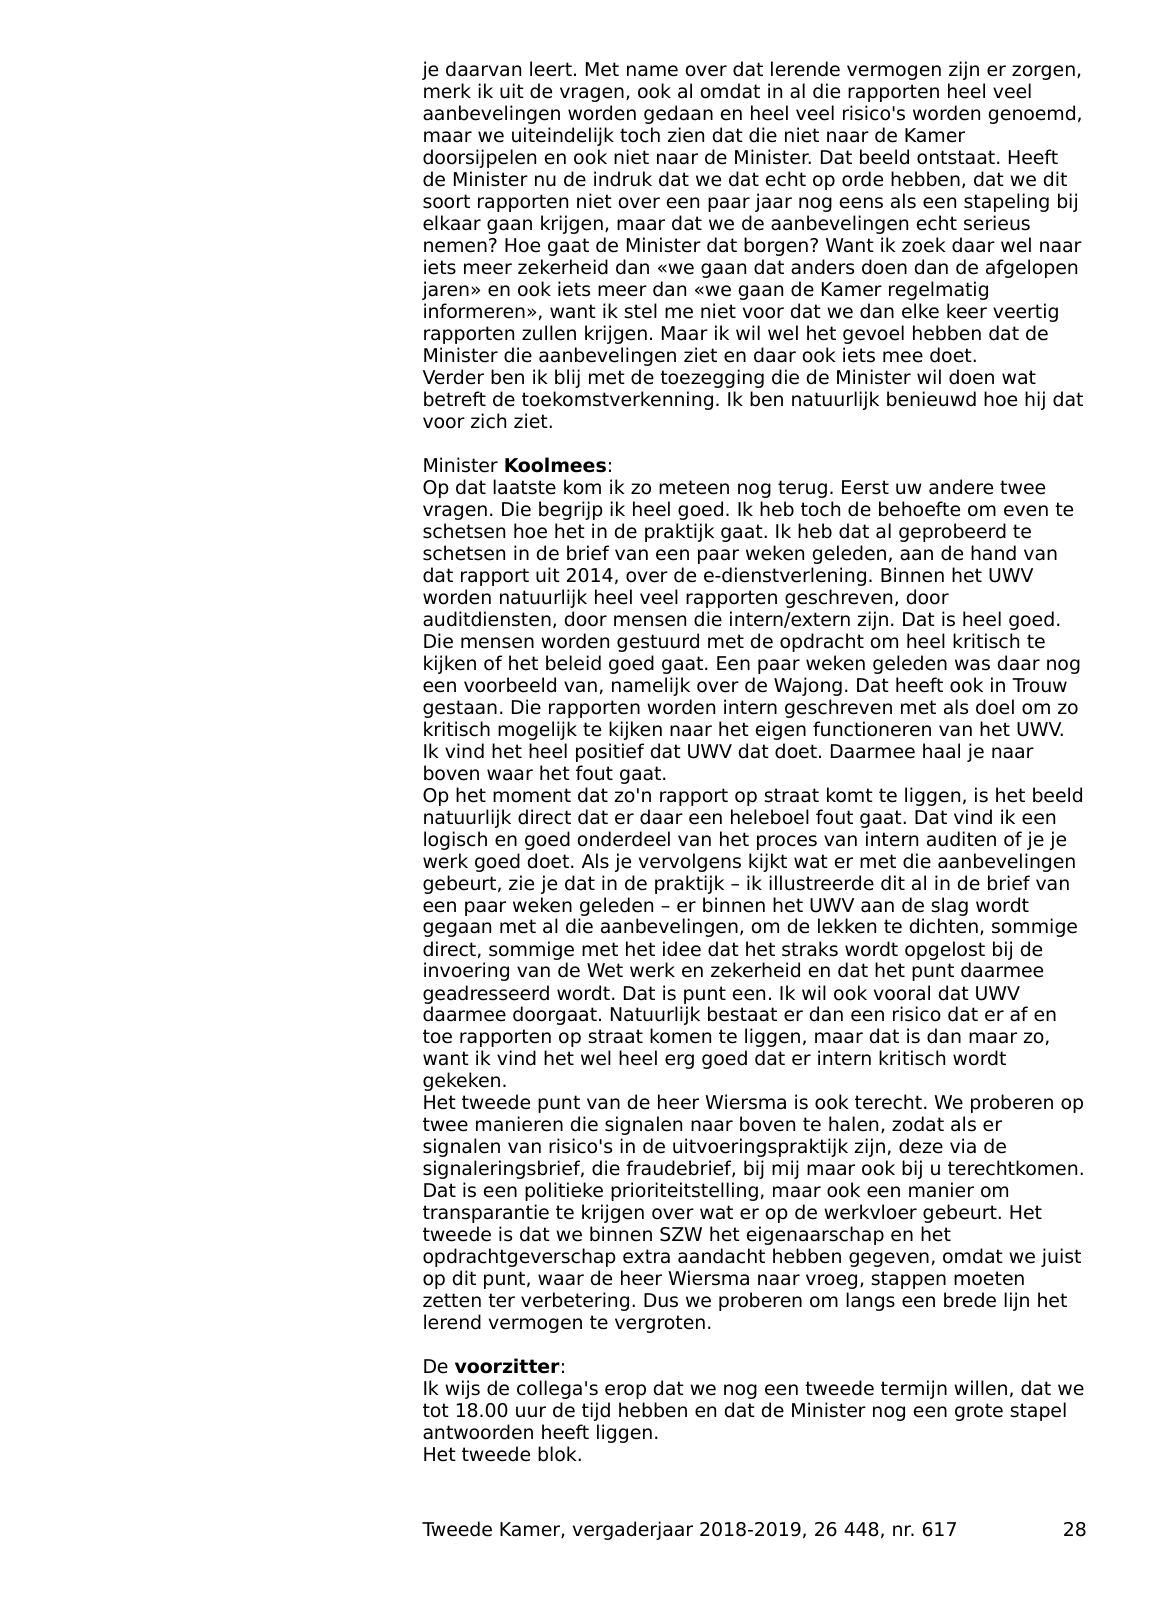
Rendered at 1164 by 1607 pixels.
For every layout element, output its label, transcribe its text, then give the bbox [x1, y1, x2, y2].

text Op het moment dat zo'n rapport op straat komt te liggen, is het beeld natuurlijk direct dat er daar een heleboel fout gaat. Dat vind ik een logisch en goed onderdeel van het proces van intern auditen of je je werk goed doet. Als je vervolgens kijkt wat er met die aanbevelingen gebeurt, zie je dat in de praktijk – ik illustreerde dit al in de brief van een paar weken geleden – er binnen het UWV aan de slag wordt gegaan met al die aanbevelingen, om de lekken te dichten, sommige direct, sommige met het idee dat het straks wordt opgelost bij de invoering van de Wet werk en zekerheid en dat het punt daarmee geadresseerd wordt. Dat is punt een. Ik wil ook vooral dat UWV daarmee doorgaat. Natuurlijk bestaat er dan een risico dat er af en toe rapporten op straat komen te liggen, maar dat is dan maar zo, want ik vind het wel heel erg goed dat er intern kritisch wordt gekeken. [422, 784, 1087, 1092]
text Minister Koolmees: [422, 455, 1087, 477]
text De voorzitter: [422, 1356, 1087, 1378]
text Verder ben ik blij met de toezegging die de Minister wil doen wat betreft de toekomstverkenning. Ik ben natuurlijk benieuwd hoe hij dat voor zich ziet. [422, 367, 1087, 433]
text Het tweede blok. [422, 1444, 1087, 1466]
text Het tweede punt van de heer Wiersma is ook terecht. We proberen op twee manieren die signalen naar boven te halen, zodat als er signalen van risico's in de uitvoeringspraktijk zijn, deze via de signaleringsbrief, die fraudebrief, bij mij maar ook bij u terechtkomen. Dat is een politieke prioriteitstelling, maar ook een manier om transparantie te krijgen over wat er op de werkvloer gebeurt. Het tweede is dat we binnen SZW het eigenaarschap en het opdrachtgeverschap extra aandacht hebben gegeven, omdat we juist op dit punt, waar de heer Wiersma naar vroeg, stappen moeten zetten ter verbetering. Dus we proberen om langs een brede lijn het lerend vermogen te vergroten. [422, 1092, 1087, 1334]
text Ik wijs de collega's erop dat we nog een tweede termijn willen, dat we tot 18.00 uur de tijd hebben en dat de Minister nog een grote stapel antwoorden heeft liggen. [422, 1378, 1087, 1444]
text je daarvan leert. Met name over dat lerende vermogen zijn er zorgen, merk ik uit de vragen, ook al omdat in al die rapporten heel veel aanbevelingen worden gedaan en heel veel risico's worden genoemd, maar we uiteindelijk toch zien dat die niet naar de Kamer doorsijpelen en ook niet naar de Minister. Dat beeld ontstaat. Heeft de Minister nu de indruk dat we dat echt op orde hebben, dat we dit soort rapporten niet over een paar jaar nog eens als een stapeling bij elkaar gaan krijgen, maar dat we de aanbevelingen echt serieus nemen? Hoe gaat de Minister dat borgen? Want ik zoek daar wel naar iets meer zekerheid dan «we gaan dat anders doen dan de afgelopen jaren» en ook iets meer dan «we gaan de Kamer regelmatig informeren», want ik stel me niet voor dat we dan elke keer veertig rapporten zullen krijgen. Maar ik wil wel het gevoel hebben dat de Minister die aanbevelingen ziet en daar ook iets mee doet. [422, 59, 1087, 367]
text Op dat laatste kom ik zo meteen nog terug. Eerst uw andere twee vragen. Die begrijp ik heel goed. Ik heb toch de behoefte om even te schetsen hoe het in de praktijk gaat. Ik heb dat al geprobeerd te schetsen in de brief van een paar weken geleden, aan de hand van dat rapport uit 2014, over de e-dienstverlening. Binnen het UWV worden natuurlijk heel veel rapporten geschreven, door auditdiensten, door mensen die intern/extern zijn. Dat is heel goed. Die mensen worden gestuurd met de opdracht om heel kritisch te kijken of het beleid goed gaat. Een paar weken geleden was daar nog een voorbeeld van, namelijk over de Wajong. Dat heeft ook in Trouw gestaan. Die rapporten worden intern geschreven met als doel om zo kritisch mogelijk te kijken naar het eigen functioneren van het UWV. Ik vind het heel positief dat UWV dat doet. Daarmee haal je naar boven waar het fout gaat. [422, 477, 1087, 784]
